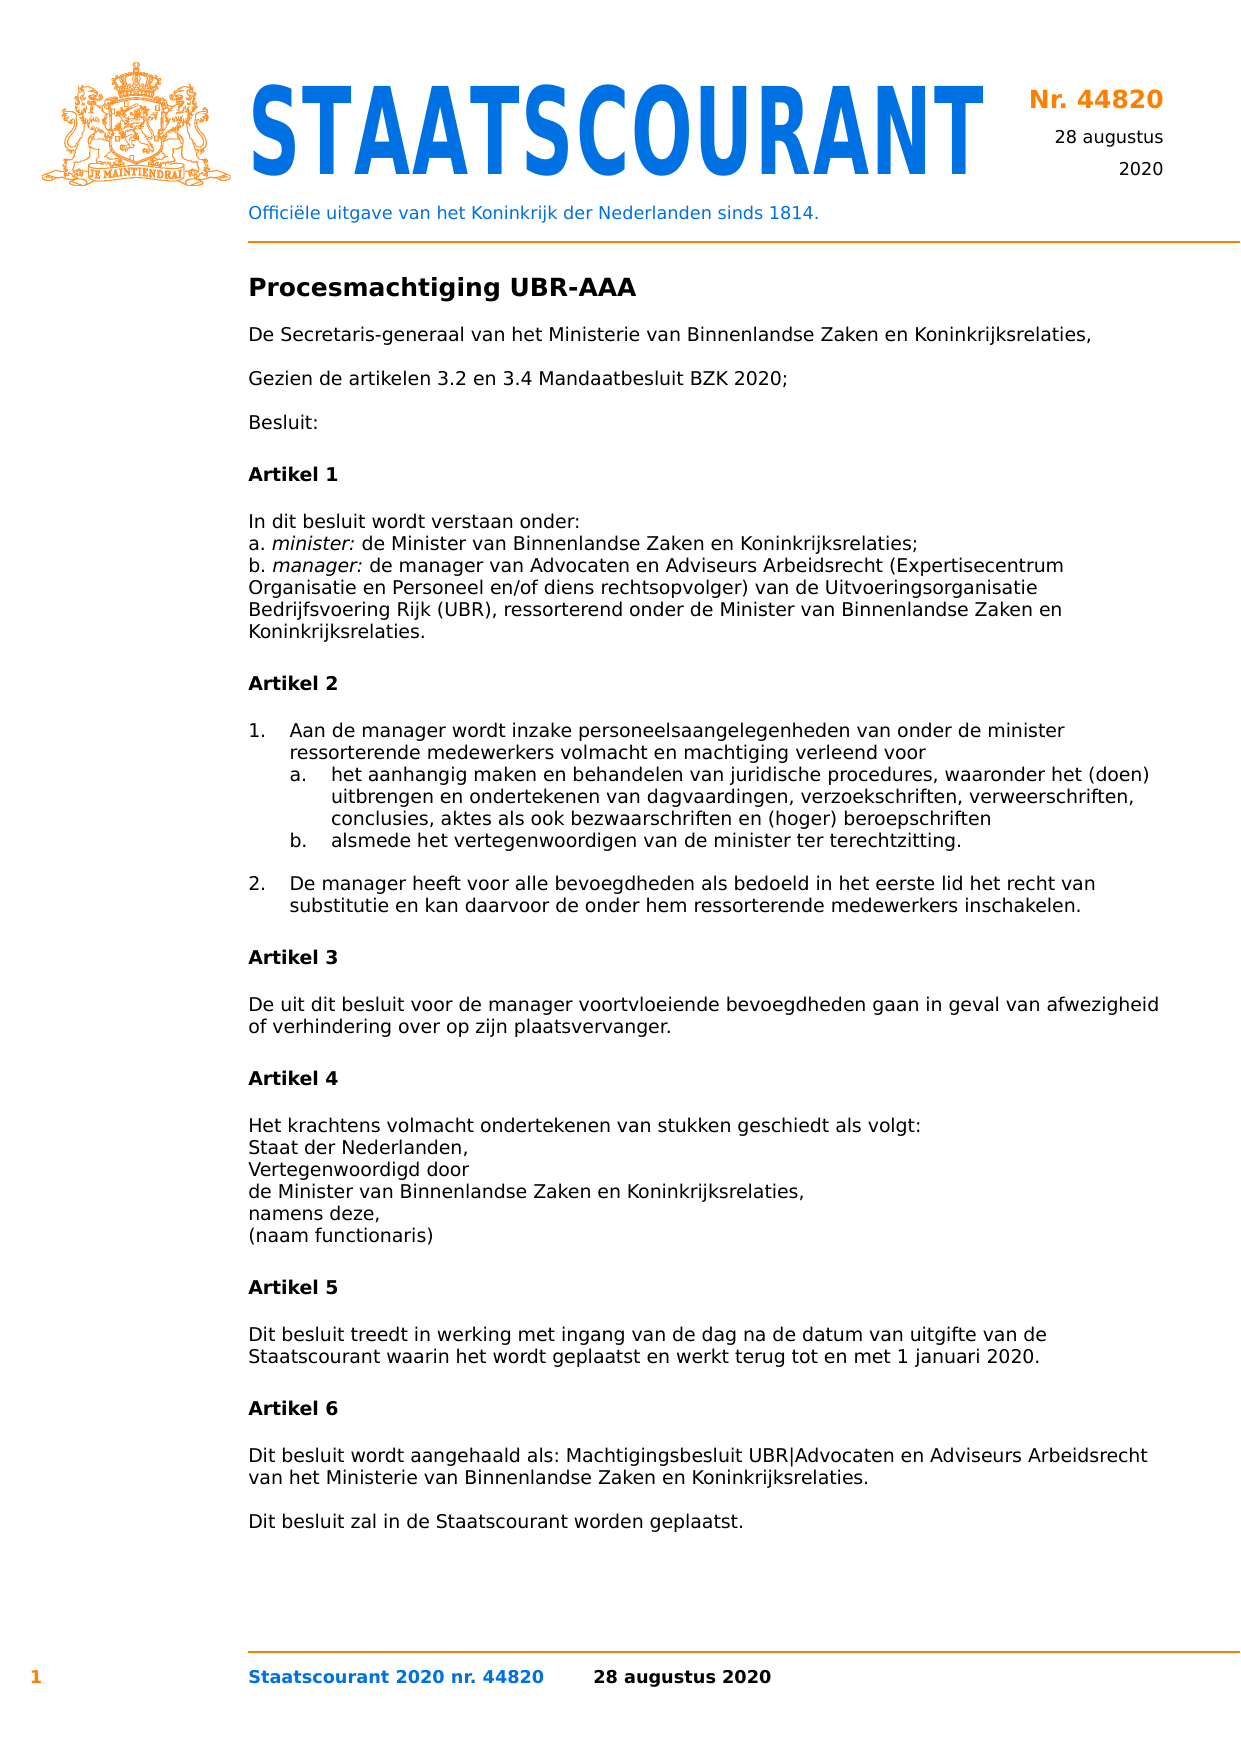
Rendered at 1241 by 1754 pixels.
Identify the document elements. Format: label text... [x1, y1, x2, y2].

text Dit besluit treedt in werking met ingang van de dag na de datum van uitgifte van de Staatscourant waarin het wordt geplaatst en werkt terug tot en met 1 januari 2020. [248, 1324, 1163, 1368]
table_header Nr. 44820 [998, 62, 1240, 121]
text (naam functionaris) [248, 1225, 1163, 1247]
text Het krachtens volmacht ondertekenen van stukken geschiedt als volgt: [248, 1115, 1163, 1137]
text De Secretaris-generaal van het Ministerie van Binnenlandse Zaken en Koninkrijksrelaties, [248, 324, 1163, 346]
text 1. Aan de manager wordt inzake personeelsaangelegenheden van onder de minister ressorterende medewerkers volmacht en machtiging verleend voor [248, 719, 1163, 763]
text b. manager: de manager van Advocaten en Adviseurs Arbeidsrecht (Expertisecentrum Organisatie en Personeel en/of diens rechtsopvolger) van de Uitvoeringsorganisatie Bedrijfsvoering Rijk (UBR), ressorterend onder de Minister van Binnenlandse Zaken en Koninkrijksrelaties. [248, 555, 1163, 643]
text 2. De manager heeft voor alle bevoegdheden als bedoeld in het eerste lid het recht van substitutie en kan daarvoor de onder hem ressorterende medewerkers inschakelen. [248, 873, 1163, 917]
text De uit dit besluit voor de manager voortvloeiende bevoegdheden gaan in geval van afwezigheid of verhindering over op zijn plaatsvervanger. [248, 994, 1163, 1038]
text Besluit: [248, 412, 1163, 434]
table_header [25, 62, 248, 241]
text Vertegenwoordigd door [248, 1159, 1163, 1181]
table_cell 28 augustus [998, 121, 1240, 153]
table_cell Officiële uitgave van het Koninkrijk der Nederlanden sinds 1814. [248, 203, 1240, 241]
table_header STAATSCOURANT [248, 62, 998, 203]
text Dit besluit zal in de Staatscourant worden geplaatst. [248, 1511, 1163, 1533]
table_cell 2020 [998, 153, 1240, 203]
text Dit besluit wordt aangehaald als: Machtigingsbesluit UBR|Advocaten en Adviseurs Arbeidsrecht van het Ministerie van Binnenlandse Zaken en Koninkrijksrelaties. [248, 1445, 1163, 1489]
text namens deze, [248, 1203, 1163, 1225]
text Gezien de artikelen 3.2 en 3.4 Mandaatbesluit BZK 2020; [248, 368, 1163, 390]
text b. alsmede het vertegenwoordigen van de minister ter terechtzitting. [289, 829, 1163, 851]
subtitle Artikel 6 [248, 1398, 1163, 1420]
subtitle Artikel 2 [248, 673, 1163, 694]
text de Minister van Binnenlandse Zaken en Koninkrijksrelaties, [248, 1181, 1163, 1203]
subtitle Artikel 5 [248, 1277, 1163, 1299]
text Staat der Nederlanden, [248, 1137, 1163, 1159]
picture [41, 62, 231, 186]
subtitle Artikel 4 [248, 1068, 1163, 1090]
subtitle Procesmachtiging UBR-AAA [248, 273, 1163, 302]
text a. minister: de Minister van Binnenlandse Zaken en Koninkrijksrelaties; [248, 533, 1163, 555]
subtitle Artikel 3 [248, 947, 1163, 969]
text a. het aanhangig maken en behandelen van juridische procedures, waaronder het (doen) uitbrengen en ondertekenen van dagvaardingen, verzoekschriften, verweerschriften, conclusies, aktes als ook bezwaarschriften en (hoger) beroepschriften [289, 763, 1163, 829]
text In dit besluit wordt verstaan onder: [248, 511, 1163, 533]
subtitle Artikel 1 [248, 464, 1163, 486]
